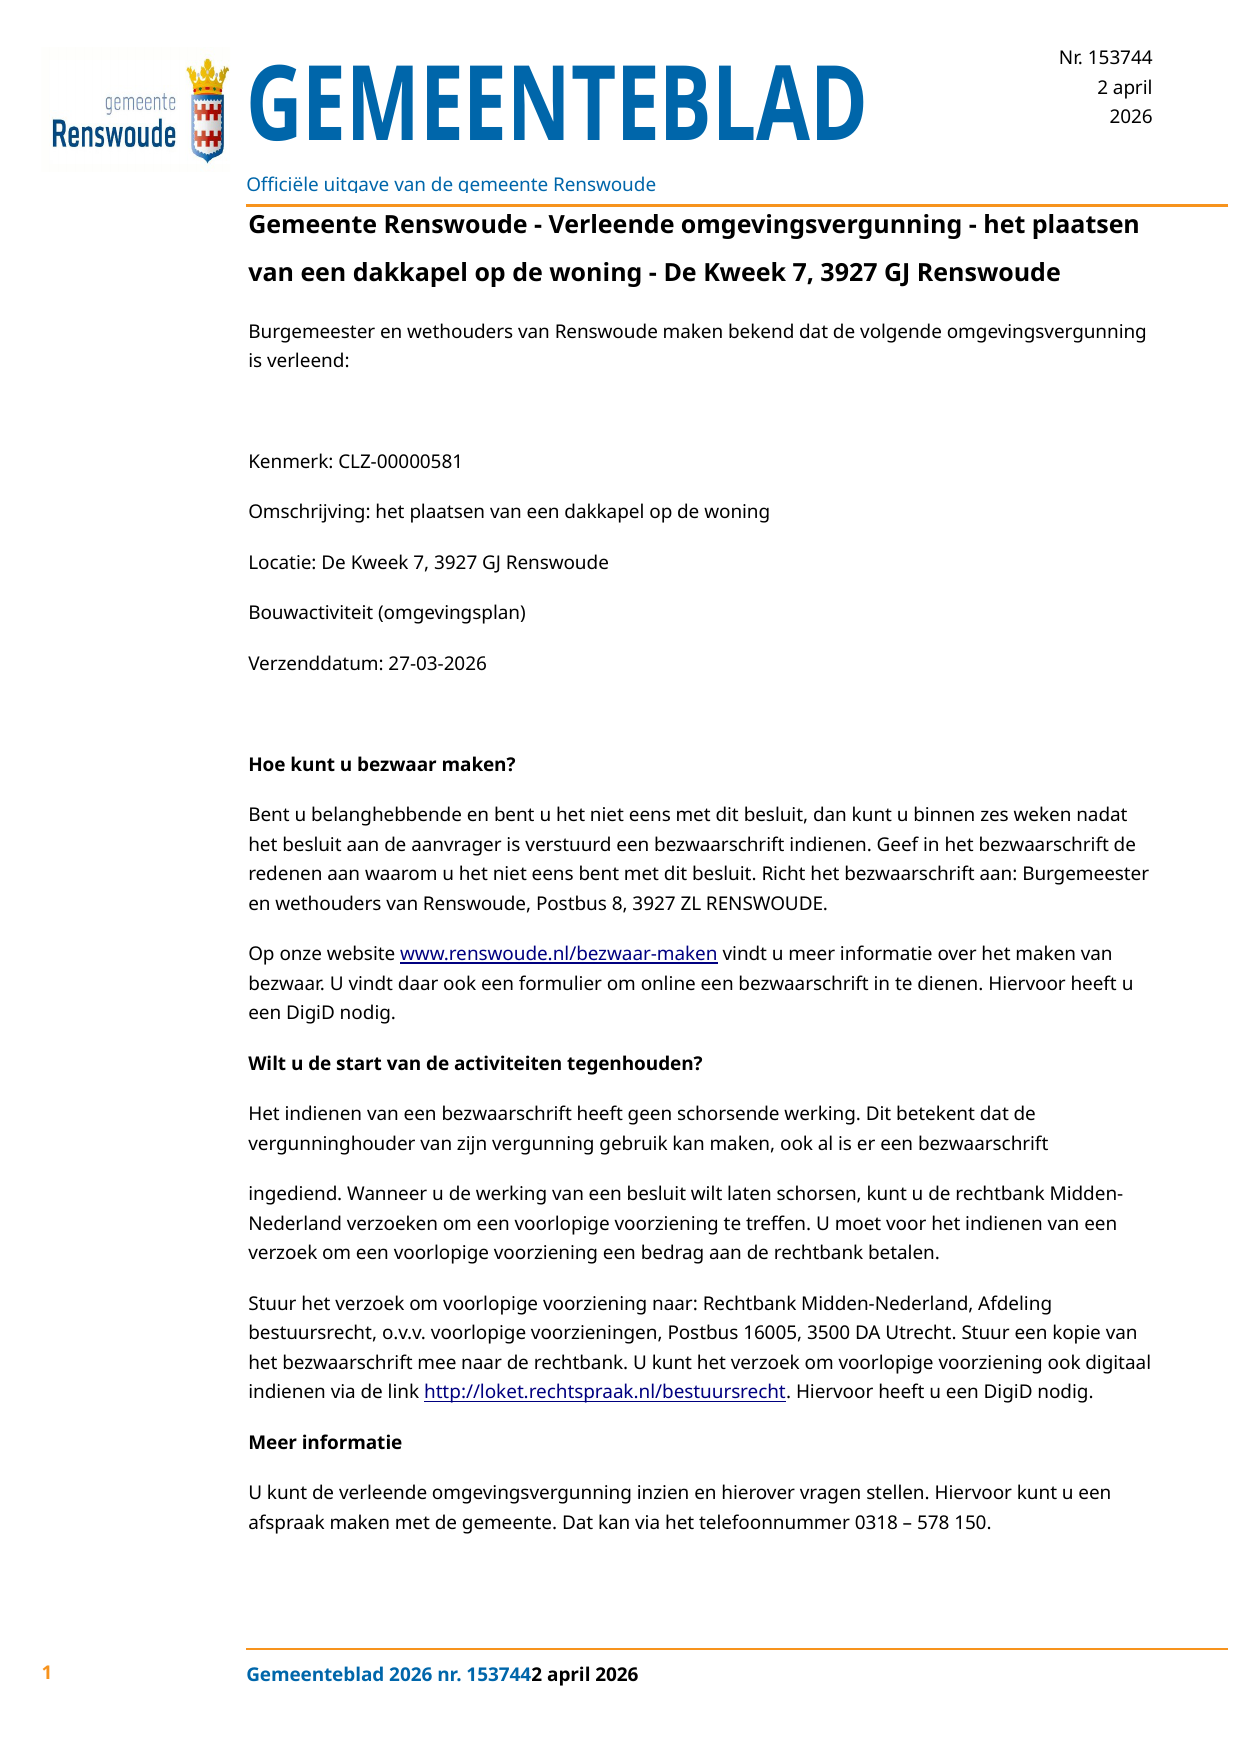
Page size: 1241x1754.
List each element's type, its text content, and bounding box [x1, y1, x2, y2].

text Gemeente Renswoude - Verleende omgevingsvergunning - het plaatsen van een dakkapel op de woning - De Kweek 7, 3927 GJ Renswoude [248, 207, 1152, 288]
text Op onze website www.renswoude.nl/bezwaar-maken vindt u meer informatie over het maken van bezwaar. U vindt daar ook een formulier om online een bezwaarschrift in te dienen. Hiervoor heeft u een DigiD nodig. [248, 940, 1152, 1025]
text Burgemeester en wethouders van Renswoude maken bekend dat de volgende omgevingsvergunning is verleend: [248, 318, 1152, 373]
text Bent u belanghebbende en bent u het niet eens met dit besluit, dan kunt u binnen zes weken nadat het besluit aan de aanvrager is verstuurd een bezwaarschrift indienen. Geef in het bezwaarschrift de redenen aan waarom u het niet eens bent met dit besluit. Richt het bezwaarschrift aan: Burgemeester en wethouders van Renswoude, Postbus 8, 3927 ZL RENSWOUDE. [248, 801, 1152, 916]
text Locatie: De Kweek 7, 3927 GJ Renswoude [248, 549, 1152, 575]
text Verzenddatum: 27-03-2026 [248, 650, 1152, 676]
text Stuur het verzoek om voorlopige voorziening naar: Rechtbank Midden-Nederland, Afdeling bestuursrecht, o.v.v. voorlopige voorzieningen, Postbus 16005, 3500 DA Utrecht. Stuur een kopie van het bezwaarschrift mee naar de rechtbank. U kunt het verzoek om voorlopige voorziening ook digitaal indienen via de link http://loket.rechtspraak.nl/bestuursrecht. Hiervoor heeft u een DigiD nodig. [248, 1290, 1152, 1404]
text Kenmerk: CLZ-00000581 [248, 448, 1152, 474]
text Meer informatie [248, 1429, 1152, 1455]
text ingediend. Wanneer u de werking van een besluit wilt laten schorsen, kunt u de rechtbank Midden-Nederland verzoeken om een voorlopige voorziening te treffen. U moet voor het indienen van een verzoek om een voorlopige voorziening een bedrag aan de rechtbank betalen. [248, 1180, 1152, 1265]
text U kunt de verleende omgevingsvergunning inzien en hierover vragen stellen. Hiervoor kunt u een afspraak maken met de gemeente. Dat kan via het telefoonnummer 0318 – 578 150. [248, 1479, 1152, 1535]
picture [41, 47, 231, 172]
text Hoe kunt u bezwaar maken? [248, 751, 1152, 777]
text Omschrijving: het plaatsen van een dakkapel op de woning [248, 499, 1152, 524]
text Wilt u de start van de activiteiten tegenhouden? [248, 1050, 1152, 1076]
text Bouwactiviteit (omgevingsplan) [248, 599, 1152, 625]
text Het indienen van een bezwaarschrift heeft geen schorsende werking. Dit betekent dat de vergunninghouder van zijn vergunning gebruik kan maken, ook al is er een bezwaarschrift [248, 1100, 1152, 1156]
